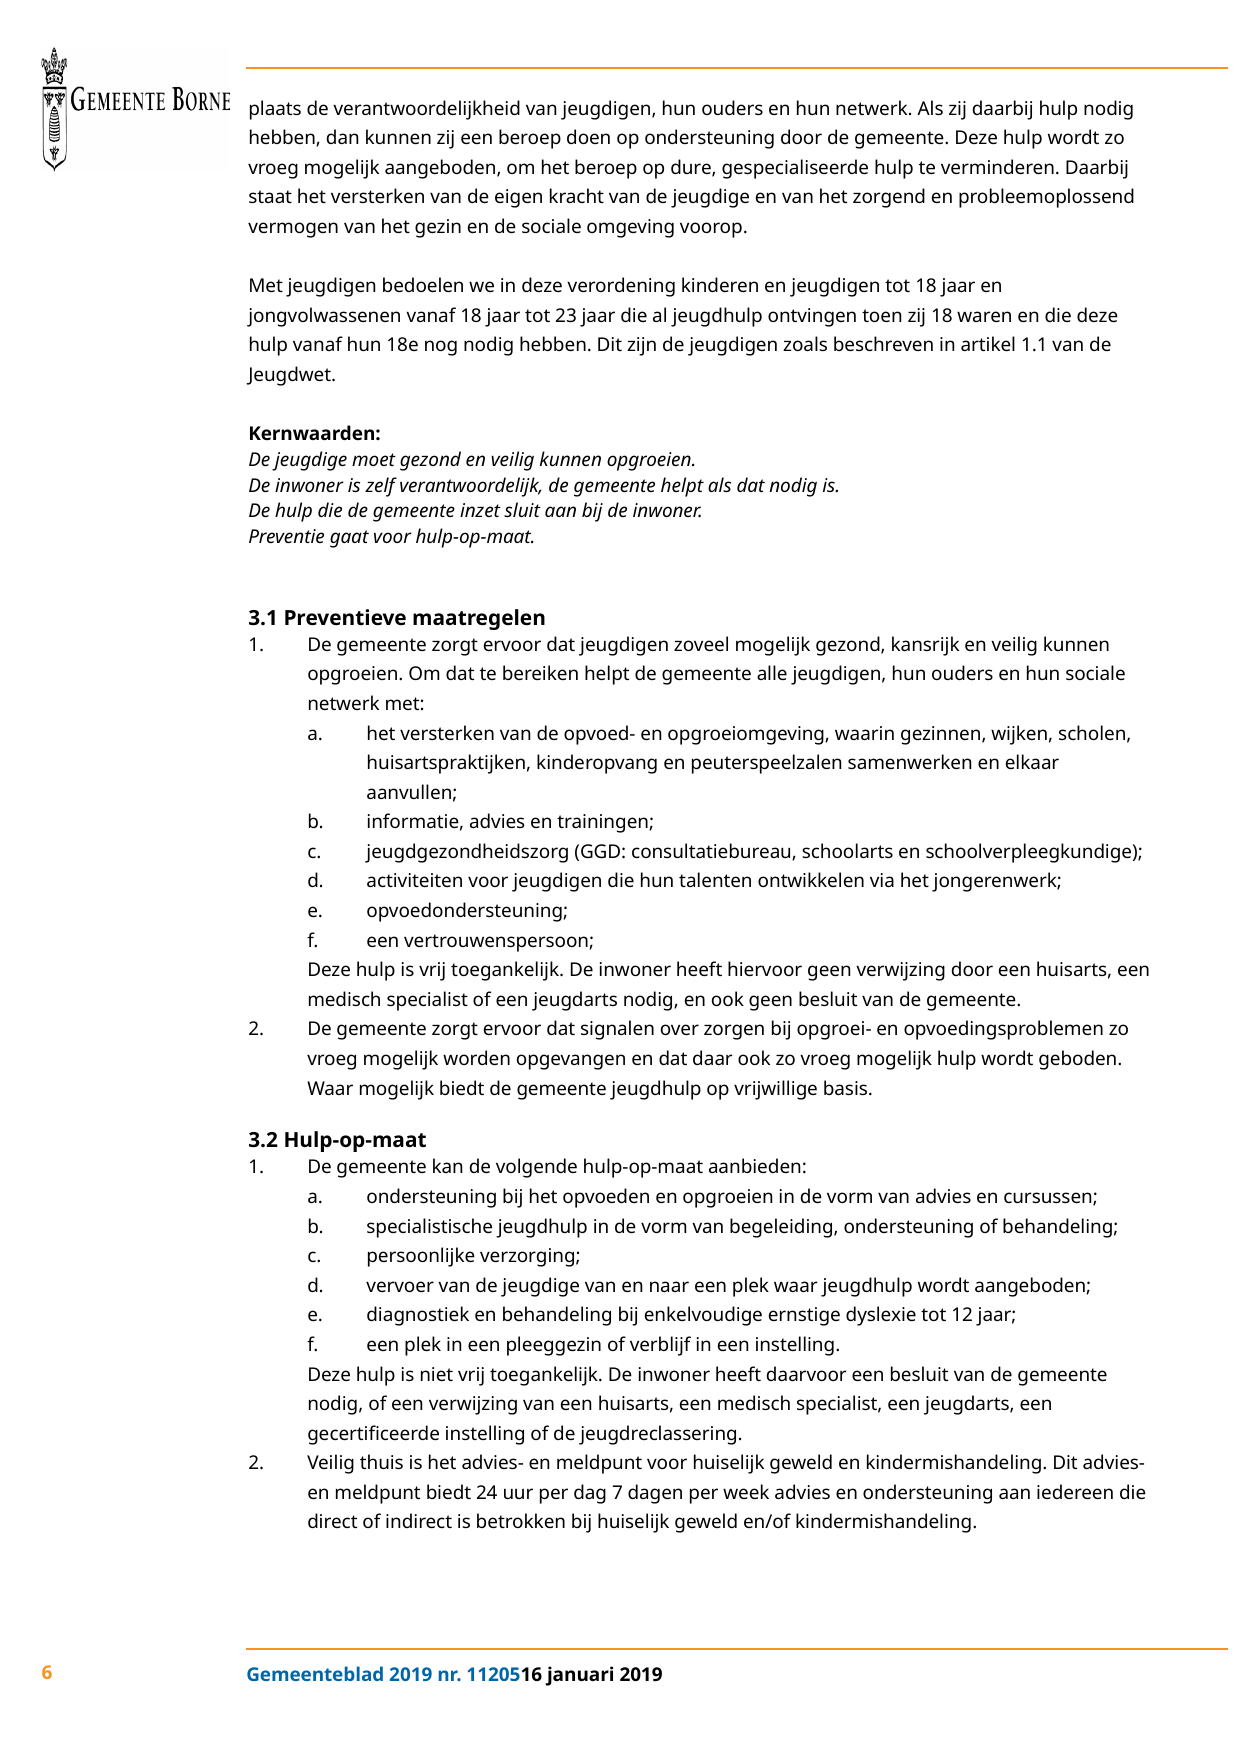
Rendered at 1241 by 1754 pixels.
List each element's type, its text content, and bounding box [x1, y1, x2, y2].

list De gemeente zorgt ervoor dat signalen over zorgen bij opgroei- en opvoedingsproblemen zo vroeg mogelijk worden opgevangen en dat daar ook zo vroeg mogelijk hulp wordt geboden. Waar mogelijk biedt de gemeente jeugdhulp op vrijwillige basis. [248, 1016, 1152, 1101]
list jeugdgezondheidszorg (GGD: consultatiebureau, schoolarts en schoolverpleegkundige); [307, 838, 1152, 864]
text plaats de verantwoordelijkheid van jeugdigen, hun ouders en hun netwerk. Als zij daarbij hulp nodig hebben, dan kunnen zij een beroep doen op ondersteuning door de gemeente. Deze hulp wordt zo vroeg mogelijk aangeboden, om het beroep op dure, gespecialiseerde hulp te verminderen. Daarbij staat het versterken van de eigen kracht van de jeugdige en van het zorgend en probleemoplossend vermogen van het gezin en de sociale omgeving voorop. [248, 95, 1152, 239]
list De gemeente zorgt ervoor dat jeugdigen zoveel mogelijk gezond, kansrijk en veilig kunnen opgroeien. Om dat te bereiken helpt de gemeente alle jeugdigen, hun ouders en hun sociale netwerk met: [248, 631, 1152, 716]
list specialistische jeugdhulp in de vorm van begeleiding, ondersteuning of behandeling; [307, 1213, 1152, 1238]
list ondersteuning bij het opvoeden en opgroeien in de vorm van advies en cursussen; [307, 1183, 1152, 1209]
text Met jeugdigen bedoelen we in deze verordening kinderen en jeugdigen tot 18 jaar en jongvolwassenen vanaf 18 jaar tot 23 jaar die al jeugdhulp ontvingen toen zij 18 waren en die deze hulp vanaf hun 18e nog nodig hebben. Dit zijn de jeugdigen zoals beschreven in artikel 1.1 van de Jeugdwet. [248, 272, 1152, 387]
text 3.1 Preventieve maatregelen [248, 603, 1152, 631]
list Deze hulp is vrij toegankelijk. De inwoner heeft hiervoor geen verwijzing door een huisarts, een medisch specialist of een jeugdarts nodig, en ook geen besluit van de gemeente. [248, 956, 1152, 1012]
list vervoer van de jeugdige van en naar een plek waar jeugdhulp wordt aangeboden; [307, 1272, 1152, 1298]
table_cell De inwoner is zelf verantwoordelijk, de gemeente helpt als dat nodig is. [248, 472, 1152, 497]
list persoonlijke verzorging; [307, 1242, 1152, 1268]
list De gemeente kan de volgende hulp-op-maat aanbieden: [248, 1154, 1152, 1179]
list diagnostiek en behandeling bij enkelvoudige ernstige dyslexie tot 12 jaar; [307, 1302, 1152, 1327]
table_cell De jeugdige moet gezond en veilig kunnen opgroeien. [248, 446, 1152, 472]
list informatie, advies en trainingen; [307, 808, 1152, 834]
text 3.2 Hulp-op-maat [248, 1125, 1152, 1154]
list Veilig thuis is het advies- en meldpunt voor huiselijk geweld en kindermishandeling. Dit advies- en meldpunt biedt 24 uur per dag 7 dagen per week advies en ondersteuning aan iedereen die direct of indirect is betrokken bij huiselijk geweld en/of kindermishandeling. [248, 1449, 1152, 1534]
list het versterken van de opvoed- en opgroeiomgeving, waarin gezinnen, wijken, scholen, huisartspraktijken, kinderopvang en peuterspeelzalen samenwerken en elkaar aanvullen; [307, 720, 1152, 805]
list activiteiten voor jeugdigen die hun talenten ontwikkelen via het jongerenwerk; [307, 868, 1152, 893]
list Deze hulp is niet vrij toegankelijk. De inwoner heeft daarvoor een besluit van de gemeente nodig, of een verwijzing van een huisarts, een medisch specialist, een jeugdarts, een gecertificeerde instelling of de jeugdreclassering. [248, 1361, 1152, 1446]
list een vertrouwenspersoon; [307, 927, 1152, 953]
table_cell Preventie gaat voor hulp-op-maat. [248, 523, 1152, 549]
list opvoedondersteuning; [307, 897, 1152, 923]
list een plek in een pleeggezin of verblijf in een instelling. [307, 1331, 1152, 1357]
picture [41, 47, 231, 172]
table_header Kernwaarden: [248, 420, 1152, 446]
table_cell De hulp die de gemeente inzet sluit aan bij de inwoner. [248, 498, 1152, 523]
